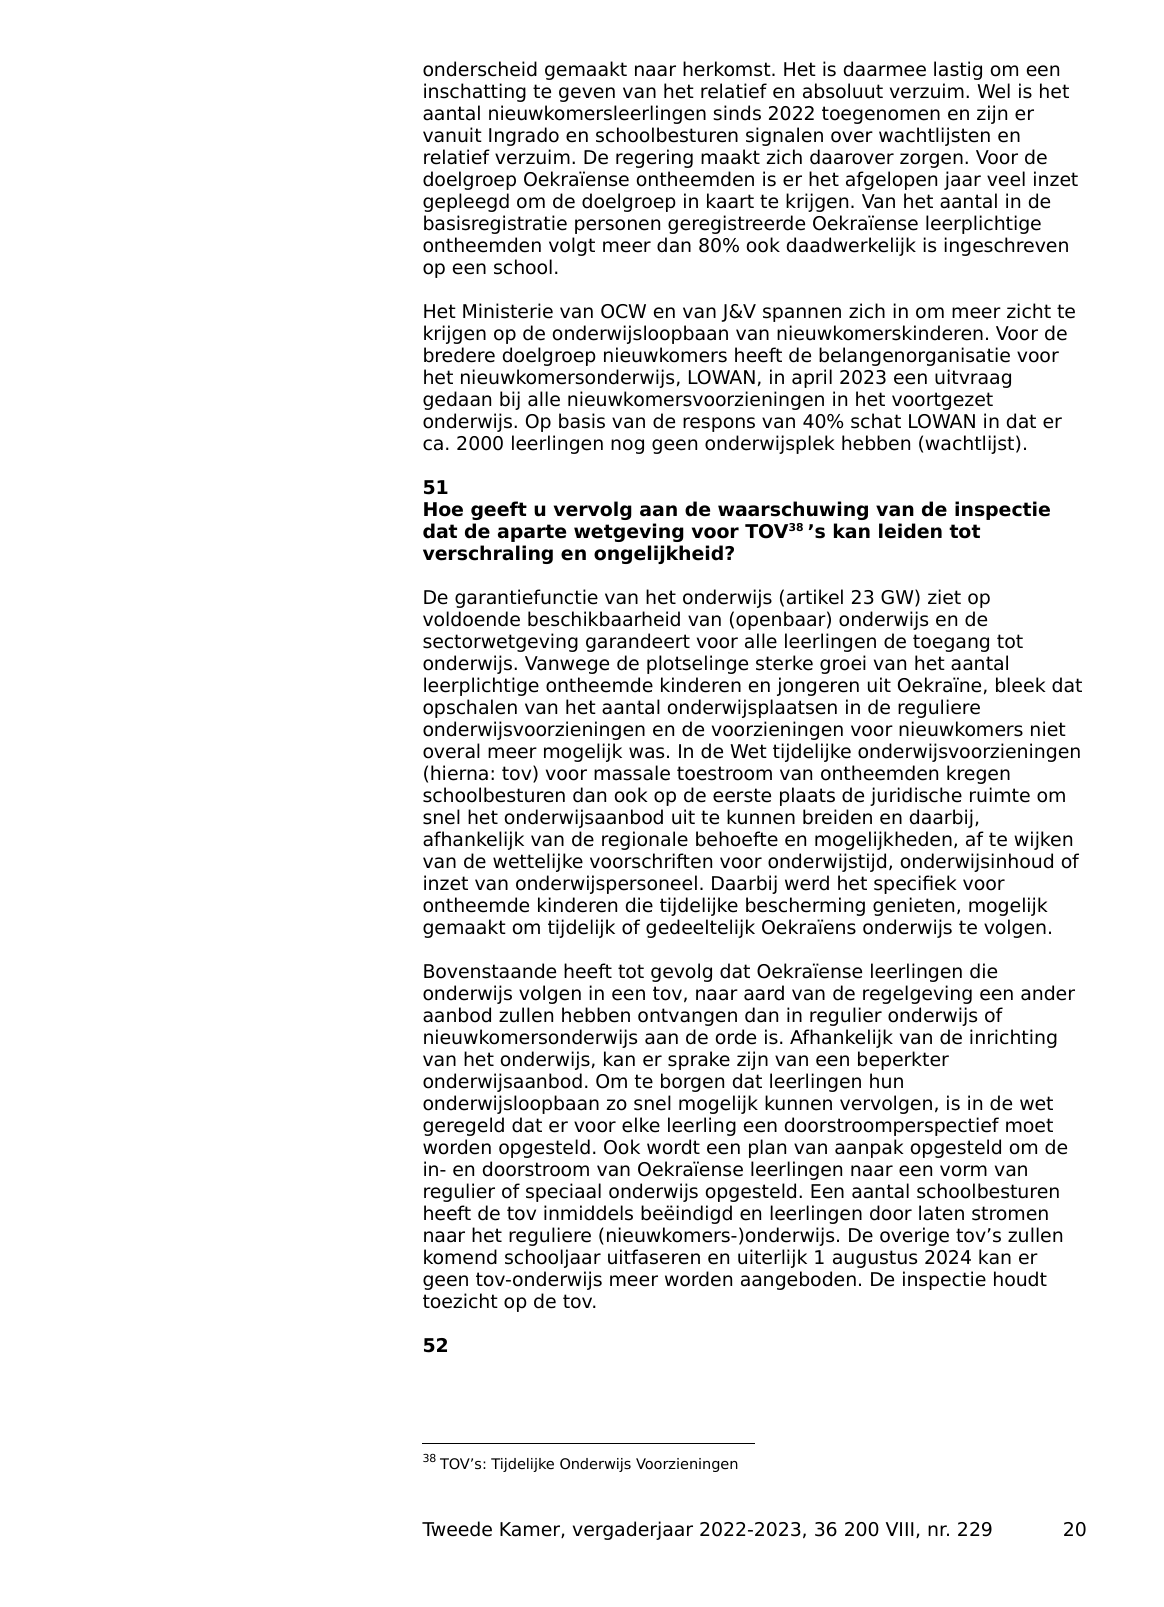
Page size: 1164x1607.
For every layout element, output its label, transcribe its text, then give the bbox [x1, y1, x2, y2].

text onderscheid gemaakt naar herkomst. Het is daarmee lastig om een inschatting te geven van het relatief en absoluut verzuim. Wel is het aantal nieuwkomersleerlingen sinds 2022 toegenomen en zijn er vanuit Ingrado en schoolbesturen signalen over wachtlijsten en relatief verzuim. De regering maakt zich daarover zorgen. Voor de doelgroep Oekraïense ontheemden is er het afgelopen jaar veel inzet gepleegd om de doelgroep in kaart te krijgen. Van het aantal in de basisregistratie personen geregistreerde Oekraïense leerplichtige ontheemden volgt meer dan 80% ook daadwerkelijk is ingeschreven op een school. [422, 59, 1087, 279]
text Hoe geeft u vervolg aan de waarschuwing van de inspectie dat de aparte wetgeving voor TOV’s kan leiden tot verschraling en ongelijkheid? [422, 499, 1087, 565]
text Bovenstaande heeft tot gevolg dat Oekraïense leerlingen die onderwijs volgen in een tov, naar aard van de regelgeving een ander aanbod zullen hebben ontvangen dan in regulier onderwijs of nieuwkomersonderwijs aan de orde is. Afhankelijk van de inrichting van het onderwijs, kan er sprake zijn van een beperkter onderwijsaanbod. Om te borgen dat leerlingen hun onderwijsloopbaan zo snel mogelijk kunnen vervolgen, is in de wet geregeld dat er voor elke leerling een doorstroomperspectief moet worden opgesteld. Ook wordt een plan van aanpak opgesteld om de in- en doorstroom van Oekraïense leerlingen naar een vorm van regulier of speciaal onderwijs opgesteld. Een aantal schoolbesturen heeft de tov inmiddels beëindigd en leerlingen door laten stromen naar het reguliere (nieuwkomers-)onderwijs. De overige tov’s zullen komend schooljaar uitfaseren en uiterlijk 1 augustus 2024 kan er geen tov-onderwijs meer worden aangeboden. De inspectie houdt toezicht op de tov. [422, 961, 1087, 1313]
text TOV’s: Tijdelijke Onderwijs Voorzieningen [422, 1452, 1087, 1474]
text 51 [422, 477, 1087, 499]
text De garantiefunctie van het onderwijs (artikel 23 GW) ziet op voldoende beschikbaarheid van (openbaar) onderwijs en de sectorwetgeving garandeert voor alle leerlingen de toegang tot onderwijs. Vanwege de plotselinge sterke groei van het aantal leerplichtige ontheemde kinderen en jongeren uit Oekraïne, bleek dat opschalen van het aantal onderwijsplaatsen in de reguliere onderwijsvoorzieningen en de voorzieningen voor nieuwkomers niet overal meer mogelijk was. In de Wet tijdelijke onderwijsvoorzieningen (hierna: tov) voor massale toestroom van ontheemden kregen schoolbesturen dan ook op de eerste plaats de juridische ruimte om snel het onderwijsaanbod uit te kunnen breiden en daarbij, afhankelijk van de regionale behoefte en mogelijkheden, af te wijken van de wettelijke voorschriften voor onderwijstijd, onderwijsinhoud of inzet van onderwijspersoneel. Daarbij werd het specifiek voor ontheemde kinderen die tijdelijke bescherming genieten, mogelijk gemaakt om tijdelijk of gedeeltelijk Oekraïens onderwijs te volgen. [422, 587, 1087, 939]
text 52 [422, 1335, 1087, 1357]
text Het Ministerie van OCW en van J&V spannen zich in om meer zicht te krijgen op de onderwijsloopbaan van nieuwkomerskinderen. Voor de bredere doelgroep nieuwkomers heeft de belangenorganisatie voor het nieuwkomersonderwijs, LOWAN, in april 2023 een uitvraag gedaan bij alle nieuwkomersvoorzieningen in het voortgezet onderwijs. Op basis van de respons van 40% schat LOWAN in dat er ca. 2000 leerlingen nog geen onderwijsplek hebben (wachtlijst). [422, 301, 1087, 455]
